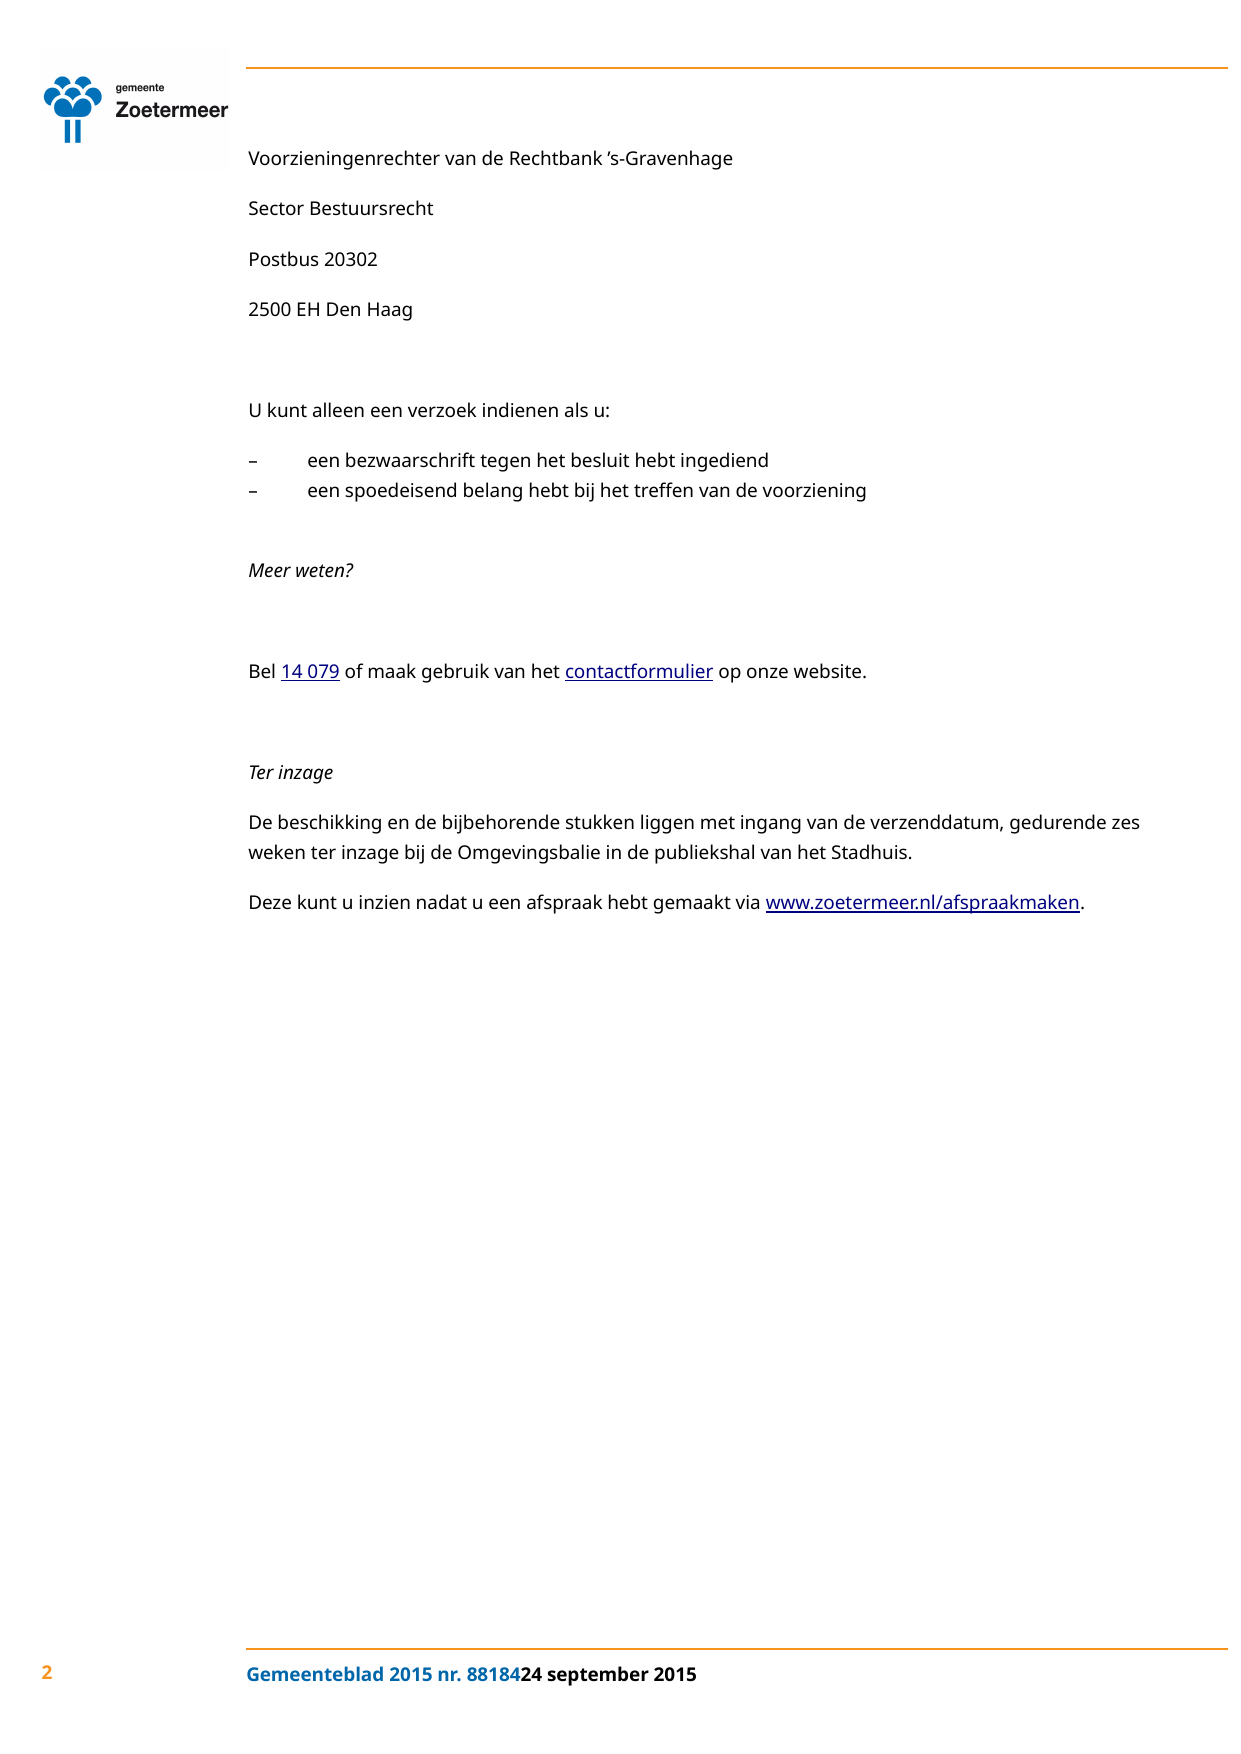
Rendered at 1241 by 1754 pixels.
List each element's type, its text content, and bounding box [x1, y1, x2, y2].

text 2500 EH Den Haag [248, 296, 1152, 322]
text Bel 14 079 of maak gebruik van het contactformulier op onze website. [248, 658, 1152, 684]
text Sector Bestuursrecht [248, 196, 1152, 221]
text U kunt alleen een verzoek indienen als u: [248, 397, 1152, 423]
text Postbus 20302 [248, 246, 1152, 272]
list een bezwaarschrift tegen het besluit hebt ingediend [248, 448, 1152, 473]
text Ter inzage [248, 759, 1152, 785]
text De beschikking en de bijbehorende stukken liggen met ingang van de verzenddatum, gedurende zes weken ter inzage bij de Omgevingsbalie in de publiekshal van het Stadhuis. [248, 809, 1152, 865]
picture [41, 47, 231, 172]
text Voorzieningenrechter van de Rechtbank ’s-Gravenhage [248, 145, 1152, 171]
list een spoedeisend belang hebt bij het treffen van de voorziening [248, 477, 1152, 503]
text Deze kunt u inzien nadat u een afspraak hebt gemaakt via www.zoetermeer.nl/afspraakmaken. [248, 889, 1152, 915]
text Meer weten? [248, 557, 1152, 583]
